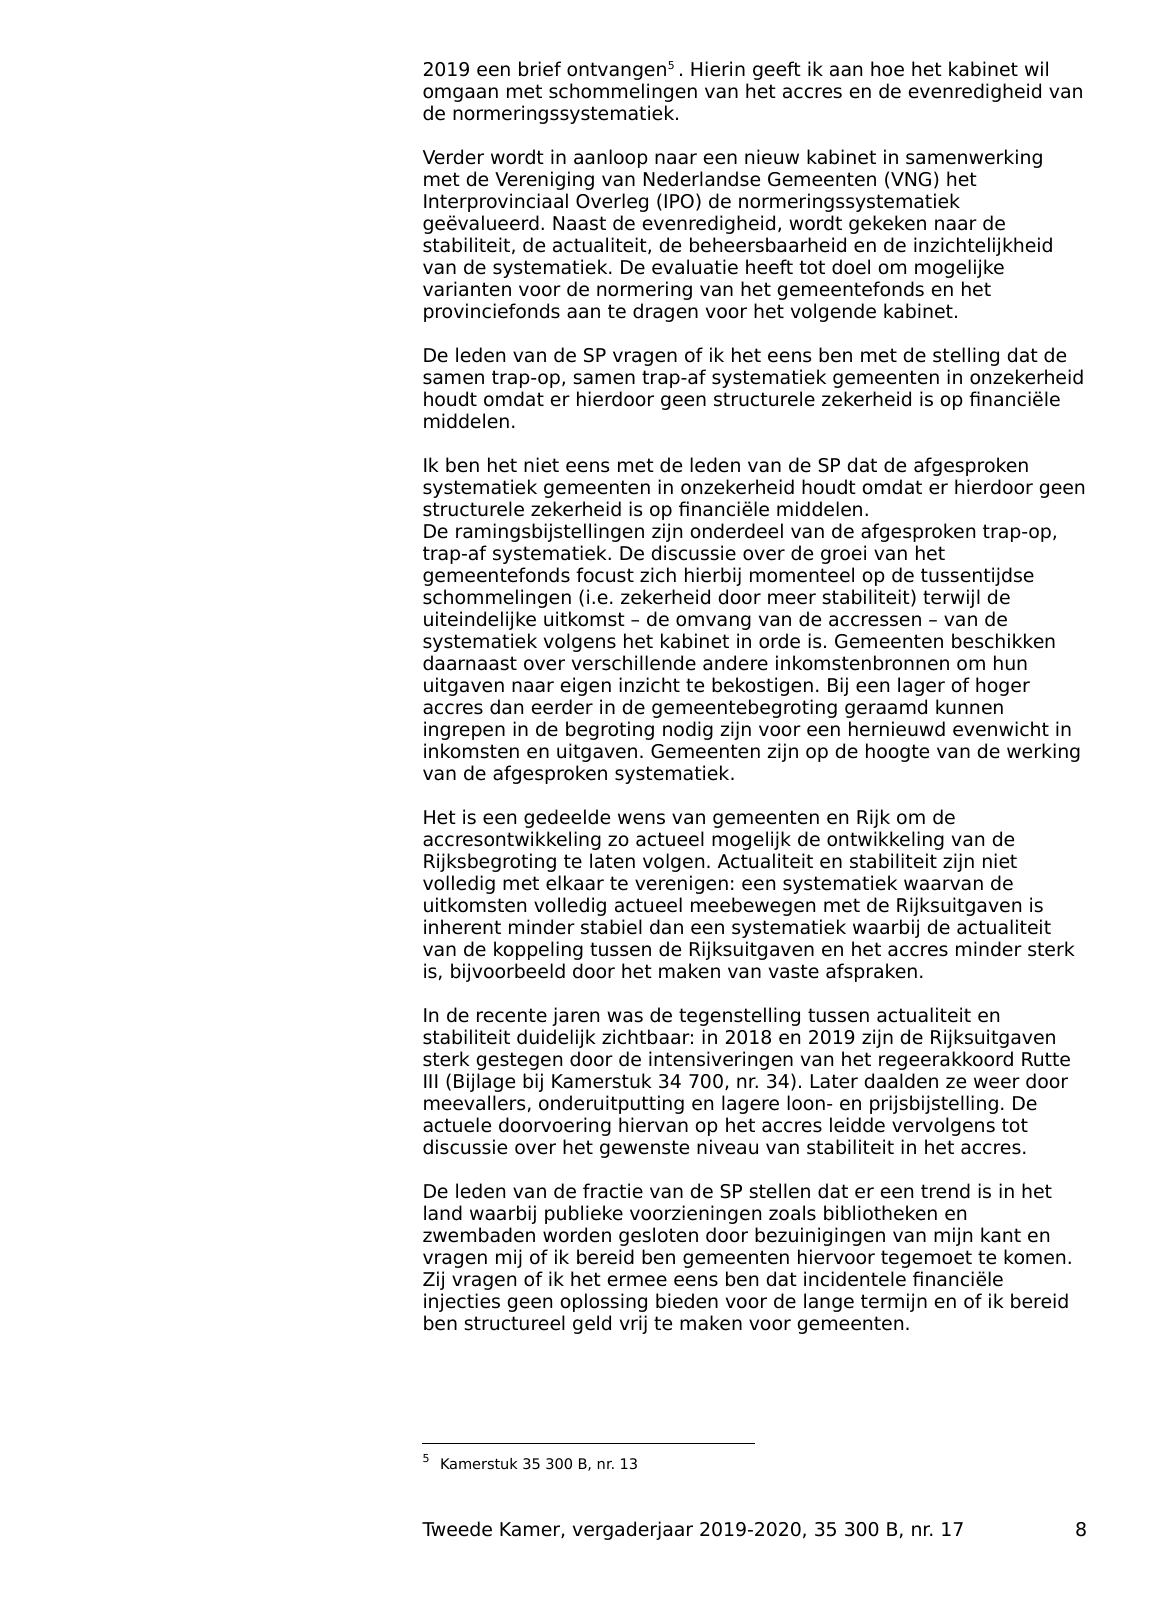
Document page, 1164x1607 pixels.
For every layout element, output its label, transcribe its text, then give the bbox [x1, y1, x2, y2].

text Kamerstuk 35 300 B, nr. 13 [422, 1452, 1087, 1474]
text In de recente jaren was de tegenstelling tussen actualiteit en stabiliteit duidelijk zichtbaar: in 2018 en 2019 zijn de Rijksuitgaven sterk gestegen door de intensiveringen van het regeerakkoord Rutte III (Bijlage bij Kamerstuk 34 700, nr. 34). Later daalden ze weer door meevallers, onderuitputting en lagere loon- en prijsbijstelling. De actuele doorvoering hiervan op het accres leidde vervolgens tot discussie over het gewenste niveau van stabiliteit in het accres. [422, 1005, 1087, 1159]
text De ramingsbijstellingen zijn onderdeel van de afgesproken trap-op, trap-af systematiek. De discussie over de groei van het gemeentefonds focust zich hierbij momenteel op de tussentijdse schommelingen (i.e. zekerheid door meer stabiliteit) terwijl de uiteindelijke uitkomst – de omvang van de accressen – van de systematiek volgens het kabinet in orde is. Gemeenten beschikken daarnaast over verschillende andere inkomstenbronnen om hun uitgaven naar eigen inzicht te bekostigen. Bij een lager of hoger accres dan eerder in de gemeentebegroting geraamd kunnen ingrepen in de begroting nodig zijn voor een hernieuwd evenwicht in inkomsten en uitgaven. Gemeenten zijn op de hoogte van de werking van de afgesproken systematiek. [422, 521, 1087, 785]
text Verder wordt in aanloop naar een nieuw kabinet in samenwerking met de Vereniging van Nederlandse Gemeenten (VNG) het Interprovinciaal Overleg (IPO) de normeringssystematiek geëvalueerd. Naast de evenredigheid, wordt gekeken naar de stabiliteit, de actualiteit, de beheersbaarheid en de inzichtelijkheid van de systematiek. De evaluatie heeft tot doel om mogelijke varianten voor de normering van het gemeentefonds en het provinciefonds aan te dragen voor het volgende kabinet. [422, 147, 1087, 323]
text 2019 een brief ontvangen. Hierin geeft ik aan hoe het kabinet wil omgaan met schommelingen van het accres en de evenredigheid van de normeringssystematiek. [422, 59, 1087, 125]
text Het is een gedeelde wens van gemeenten en Rijk om de accresontwikkeling zo actueel mogelijk de ontwikkeling van de Rijksbegroting te laten volgen. Actualiteit en stabiliteit zijn niet volledig met elkaar te verenigen: een systematiek waarvan de uitkomsten volledig actueel meebewegen met de Rijksuitgaven is inherent minder stabiel dan een systematiek waarbij de actualiteit van de koppeling tussen de Rijksuitgaven en het accres minder sterk is, bijvoorbeeld door het maken van vaste afspraken. [422, 807, 1087, 983]
text Ik ben het niet eens met de leden van de SP dat de afgesproken systematiek gemeenten in onzekerheid houdt omdat er hierdoor geen structurele zekerheid is op financiële middelen. [422, 455, 1087, 521]
text De leden van de fractie van de SP stellen dat er een trend is in het land waarbij publieke voorzieningen zoals bibliotheken en zwembaden worden gesloten door bezuinigingen van mijn kant en vragen mij of ik bereid ben gemeenten hiervoor tegemoet te komen. Zij vragen of ik het ermee eens ben dat incidentele financiële injecties geen oplossing bieden voor de lange termijn en of ik bereid ben structureel geld vrij te maken voor gemeenten. [422, 1181, 1087, 1335]
text De leden van de SP vragen of ik het eens ben met de stelling dat de samen trap-op, samen trap-af systematiek gemeenten in onzekerheid houdt omdat er hierdoor geen structurele zekerheid is op financiële middelen. [422, 345, 1087, 433]
